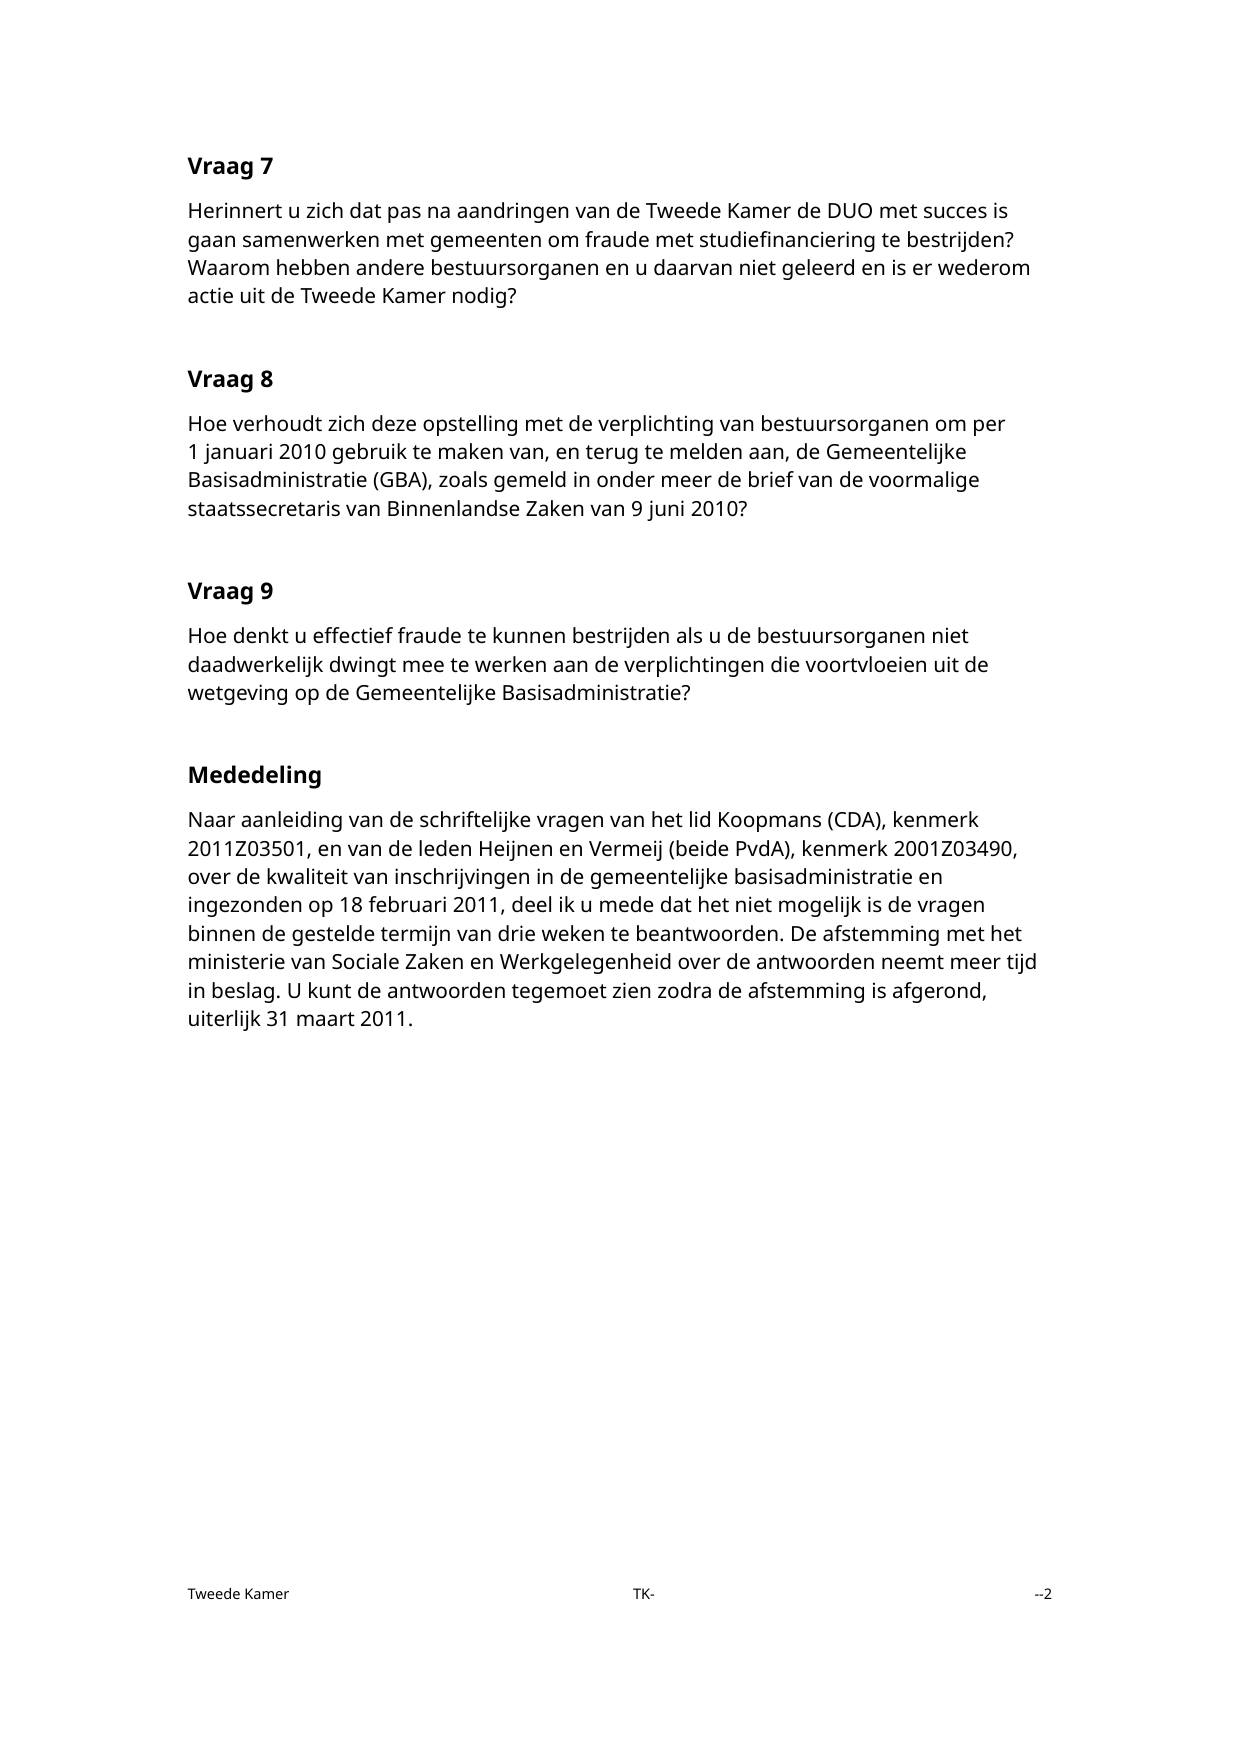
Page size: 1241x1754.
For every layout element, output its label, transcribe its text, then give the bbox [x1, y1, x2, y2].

subtitle Vraag 8 [187, 362, 1053, 394]
text Herinnert u zich dat pas na aandringen van de Tweede Kamer de DUO met succes is gaan samenwerken met gemeenten om fraude met studiefinanciering te bestrijden? Waarom hebben andere bestuursorganen en u daarvan niet geleerd en is er wederom actie uit de Tweede Kamer nodig? [187, 196, 1053, 310]
subtitle Mededeling [187, 759, 1053, 790]
subtitle Vraag 7 [187, 150, 1053, 181]
text Hoe verhoudt zich deze opstelling met de verplichting van bestuursorganen om per 1 januari 2010 gebruik te maken van, en terug te melden aan, de Gemeentelijke Basisadministratie (GBA), zoals gemeld in onder meer de brief van de voormalige staatssecretaris van Binnenlandse Zaken van 9 juni 2010? [187, 409, 1053, 522]
text Naar aanleiding van de schriftelijke vragen van het lid Koopmans (CDA), kenmerk 2011Z03501, en van de leden Heijnen en Vermeij (beide PvdA), kenmerk 2001Z03490, over de kwaliteit van inschrijvingen in de gemeentelijke basisadministratie en ingezonden op 18 februari 2011, deel ik u mede dat het niet mogelijk is de vragen binnen de gestelde termijn van drie weken te beantwoorden. De afstemming met het ministerie van Sociale Zaken en Werkgelegenheid over de antwoorden neemt meer tijd in beslag. U kunt de antwoorden tegemoet zien zodra de afstemming is afgerond, uiterlijk 31 maart 2011. [187, 805, 1053, 1033]
text Hoe denkt u effectief fraude te kunnen bestrijden als u de bestuursorganen niet daadwerkelijk dwingt mee te werken aan de verplichtingen die voortvloeien uit de wetgeving op de Gemeentelijke Basisadministratie? [187, 621, 1053, 707]
subtitle Vraag 9 [187, 575, 1053, 606]
